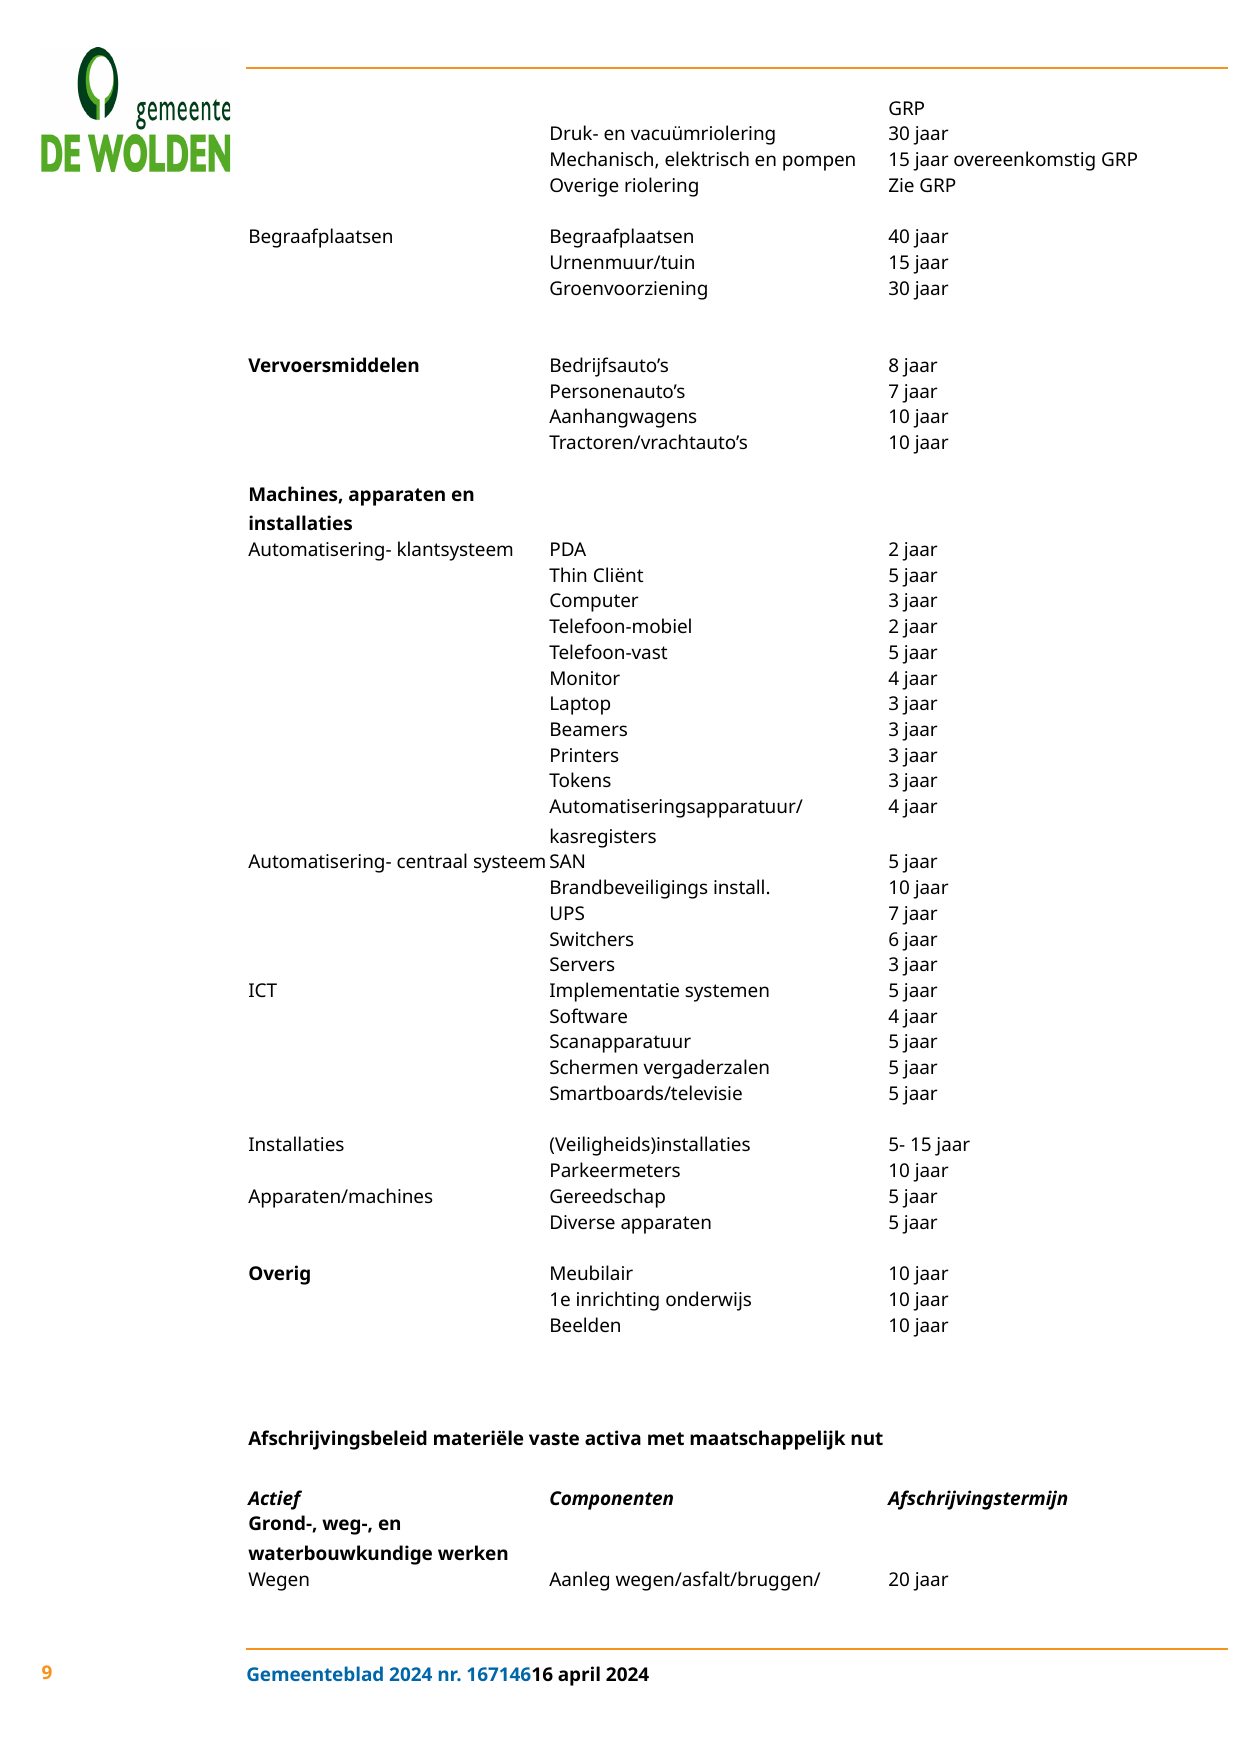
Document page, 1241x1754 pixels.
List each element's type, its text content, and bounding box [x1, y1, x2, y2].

table_cell 5 jaar [888, 1080, 1152, 1106]
table_cell Bedrijfsauto’s [549, 352, 888, 378]
table_cell 30 jaar [888, 275, 1152, 301]
table_cell Printers [549, 742, 888, 768]
table_cell [248, 562, 549, 587]
table_cell Gereedschap [549, 1183, 888, 1209]
table_cell [248, 198, 549, 223]
table_cell Beamers [549, 716, 888, 742]
table_cell [248, 275, 549, 301]
table_cell Telefoon-mobiel [549, 613, 888, 639]
table_cell [888, 1338, 1152, 1363]
table_cell Vervoersmiddelen [248, 352, 549, 378]
table_cell [248, 1080, 549, 1106]
table_cell [248, 1106, 549, 1132]
table_cell 30 jaar [888, 121, 1152, 146]
table_cell [248, 665, 549, 690]
table_cell 8 jaar [888, 352, 1152, 378]
table_cell ICT [248, 977, 549, 1003]
table_cell Mechanisch, elektrisch en pompen [549, 146, 888, 172]
table_cell [248, 742, 549, 768]
table_cell [549, 1338, 888, 1363]
table_cell Servers [549, 952, 888, 977]
table_header Afschrijvingstermijn [888, 1485, 1152, 1511]
table_cell GRP [888, 95, 1152, 121]
table_cell [248, 952, 549, 977]
table_cell Computer [549, 588, 888, 613]
table_cell [549, 95, 888, 121]
table_header Componenten [549, 1485, 888, 1511]
table_cell Diverse apparaten [549, 1209, 888, 1234]
table_cell 5 jaar [888, 849, 1152, 874]
table_cell [549, 481, 888, 536]
table_cell [248, 690, 549, 716]
table_cell Implementatie systemen [549, 977, 888, 1003]
table_cell Begraafplaatsen [248, 224, 549, 249]
table_cell 10 jaar [888, 429, 1152, 455]
table_cell 3 jaar [888, 952, 1152, 977]
table_cell 3 jaar [888, 588, 1152, 613]
table_cell PDA [549, 536, 888, 562]
table_cell 2 jaar [888, 536, 1152, 562]
table_cell [248, 378, 549, 403]
table_header Actief [248, 1485, 549, 1511]
table_cell [248, 639, 549, 665]
table_cell [248, 1029, 549, 1054]
table_cell Overig [248, 1260, 549, 1286]
table_cell Monitor [549, 665, 888, 690]
table_cell Automatisering- centraal systeem [248, 849, 549, 874]
table_cell 40 jaar [888, 224, 1152, 249]
table_cell 10 jaar [888, 1312, 1152, 1337]
table_cell [888, 198, 1152, 223]
table_cell [248, 793, 549, 849]
table_cell 4 jaar [888, 1003, 1152, 1029]
table_cell Aanhangwagens [549, 404, 888, 429]
table_cell [248, 900, 549, 926]
table_cell 7 jaar [888, 378, 1152, 403]
table_cell Smartboards/televisie [549, 1080, 888, 1106]
table_cell 4 jaar [888, 665, 1152, 690]
table_cell Parkeermeters [549, 1158, 888, 1183]
table_cell Begraafplaatsen [549, 224, 888, 249]
table_cell 5- 15 jaar [888, 1132, 1152, 1157]
table_cell [549, 301, 888, 326]
table_cell [888, 1235, 1152, 1260]
table_cell Tractoren/vrachtauto’s [549, 429, 888, 455]
table_cell [248, 121, 549, 146]
table_cell [248, 146, 549, 172]
table_cell [248, 1338, 549, 1363]
table_cell Software [549, 1003, 888, 1029]
table_cell SAN [549, 849, 888, 874]
table_cell [888, 326, 1152, 352]
table_cell [248, 172, 549, 198]
table_cell Overige riolering [549, 172, 888, 198]
table_cell Schermen vergaderzalen [549, 1055, 888, 1080]
table_cell 15 jaar [888, 249, 1152, 275]
table_cell 4 jaar [888, 793, 1152, 849]
table_cell Beelden [549, 1312, 888, 1337]
table_cell [888, 1106, 1152, 1132]
table_cell 3 jaar [888, 742, 1152, 768]
table_cell [248, 455, 549, 481]
table_cell [888, 455, 1152, 481]
table_cell [248, 326, 549, 352]
table_cell 5 jaar [888, 1183, 1152, 1209]
table_cell Apparaten/machines [248, 1183, 549, 1209]
table_cell [549, 1511, 888, 1566]
table_cell [888, 1511, 1152, 1566]
table_cell 10 jaar [888, 1260, 1152, 1286]
table_cell 6 jaar [888, 926, 1152, 952]
table_cell [248, 874, 549, 900]
table_cell 15 jaar overeenkomstig GRP [888, 146, 1152, 172]
table_cell [549, 455, 888, 481]
table_cell [248, 588, 549, 613]
table_cell 10 jaar [888, 1286, 1152, 1312]
table_cell Scanapparatuur [549, 1029, 888, 1054]
table_cell 3 jaar [888, 716, 1152, 742]
table_cell Tokens [549, 768, 888, 793]
table_cell [248, 1209, 549, 1234]
table_cell 3 jaar [888, 768, 1152, 793]
table_cell [248, 613, 549, 639]
table_cell [248, 95, 549, 121]
table_cell [549, 326, 888, 352]
table_cell Meubilair [549, 1260, 888, 1286]
table_cell [248, 404, 549, 429]
table_cell [248, 249, 549, 275]
table_cell [549, 198, 888, 223]
table_cell Automatisering- klantsysteem [248, 536, 549, 562]
text Afschrijvingsbeleid materiële vaste activa met maatschappelijk nut [248, 1426, 1152, 1451]
table_cell [248, 429, 549, 455]
picture [41, 47, 231, 172]
table_cell 10 jaar [888, 1158, 1152, 1183]
table_cell 5 jaar [888, 1055, 1152, 1080]
table_cell [248, 1312, 549, 1337]
table_cell Machines, apparaten en installaties [248, 481, 549, 536]
table_cell [888, 301, 1152, 326]
table_cell [888, 481, 1152, 536]
table_cell [248, 1003, 549, 1029]
table_cell 5 jaar [888, 1209, 1152, 1234]
table_cell Personenauto’s [549, 378, 888, 403]
table_cell Thin Cliënt [549, 562, 888, 587]
table_cell [549, 1235, 888, 1260]
table_cell 2 jaar [888, 613, 1152, 639]
table_cell [248, 926, 549, 952]
table_cell [248, 1055, 549, 1080]
table_cell [248, 768, 549, 793]
table_cell 5 jaar [888, 639, 1152, 665]
table_cell 10 jaar [888, 404, 1152, 429]
table_cell 7 jaar [888, 900, 1152, 926]
table_cell [248, 1235, 549, 1260]
table_cell 5 jaar [888, 1029, 1152, 1054]
table_cell Urnenmuur/tuin [549, 249, 888, 275]
table_cell Grond-, weg-, en waterbouwkundige werken [248, 1511, 549, 1566]
table_cell Laptop [549, 690, 888, 716]
table_cell [248, 301, 549, 326]
table_cell Zie GRP [888, 172, 1152, 198]
table_cell Druk- en vacuümriolering [549, 121, 888, 146]
table_cell 1e inrichting onderwijs [549, 1286, 888, 1312]
table_cell (Veiligheids)installaties [549, 1132, 888, 1157]
table_cell Switchers [549, 926, 888, 952]
table_cell Groenvoorziening [549, 275, 888, 301]
table_cell Aanleg wegen/asfalt/bruggen/ [549, 1566, 888, 1592]
table_cell Automatiseringsapparatuur/ kasregisters [549, 793, 888, 849]
table_cell Telefoon-vast [549, 639, 888, 665]
table_cell 5 jaar [888, 562, 1152, 587]
table_cell 20 jaar [888, 1566, 1152, 1592]
table_cell [248, 1286, 549, 1312]
table_cell [549, 1106, 888, 1132]
table_cell 3 jaar [888, 690, 1152, 716]
table_cell UPS [549, 900, 888, 926]
table_cell 5 jaar [888, 977, 1152, 1003]
table_cell [248, 1158, 549, 1183]
table_cell Installaties [248, 1132, 549, 1157]
table_cell 10 jaar [888, 874, 1152, 900]
table_cell Brandbeveiligings install. [549, 874, 888, 900]
table_cell Wegen [248, 1566, 549, 1592]
table_cell [248, 716, 549, 742]
